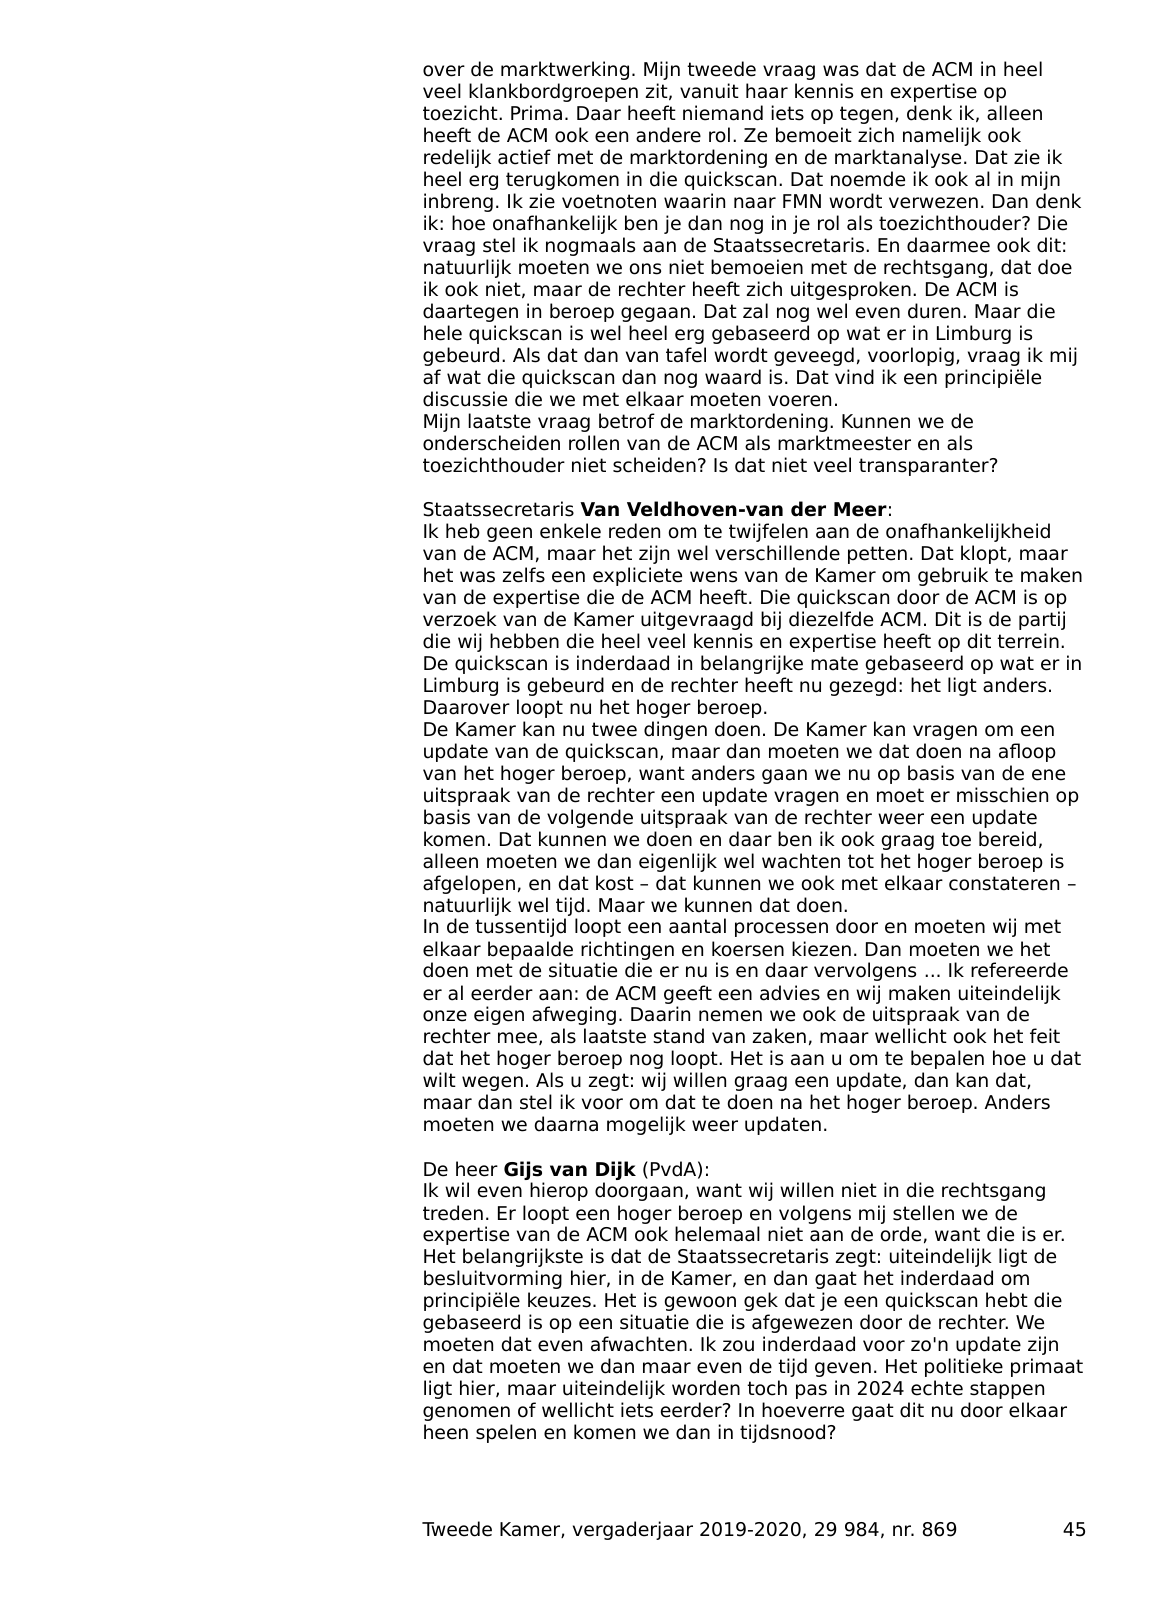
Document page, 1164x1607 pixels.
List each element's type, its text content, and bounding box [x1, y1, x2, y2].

text Mijn laatste vraag betrof de marktordening. Kunnen we de onderscheiden rollen van de ACM als marktmeester en als toezichthouder niet scheiden? Is dat niet veel transparanter? [422, 411, 1087, 477]
text In de tussentijd loopt een aantal processen door en moeten wij met elkaar bepaalde richtingen en koersen kiezen. Dan moeten we het doen met de situatie die er nu is en daar vervolgens ... Ik refereerde er al eerder aan: de ACM geeft een advies en wij maken uiteindelijk onze eigen afweging. Daarin nemen we ook de uitspraak van de rechter mee, als laatste stand van zaken, maar wellicht ook het feit dat het hoger beroep nog loopt. Het is aan u om te bepalen hoe u dat wilt wegen. Als u zegt: wij willen graag een update, dan kan dat, maar dan stel ik voor om dat te doen na het hoger beroep. Anders moeten we daarna mogelijk weer updaten. [422, 916, 1087, 1136]
text De Kamer kan nu twee dingen doen. De Kamer kan vragen om een update van de quickscan, maar dan moeten we dat doen na afloop van het hoger beroep, want anders gaan we nu op basis van de ene uitspraak van de rechter een update vragen en moet er misschien op basis van de volgende uitspraak van de rechter weer een update komen. Dat kunnen we doen en daar ben ik ook graag toe bereid, alleen moeten we dan eigenlijk wel wachten tot het hoger beroep is afgelopen, en dat kost – dat kunnen we ook met elkaar constateren – natuurlijk wel tijd. Maar we kunnen dat doen. [422, 719, 1087, 916]
text Ik heb geen enkele reden om te twijfelen aan de onafhankelijkheid van de ACM, maar het zijn wel verschillende petten. Dat klopt, maar het was zelfs een expliciete wens van de Kamer om gebruik te maken van de expertise die de ACM heeft. Die quickscan door de ACM is op verzoek van de Kamer uitgevraagd bij diezelfde ACM. Dit is de partij die wij hebben die heel veel kennis en expertise heeft op dit terrein. De quickscan is inderdaad in belangrijke mate gebaseerd op wat er in Limburg is gebeurd en de rechter heeft nu gezegd: het ligt anders. Daarover loopt nu het hoger beroep. [422, 521, 1087, 719]
text over de marktwerking. Mijn tweede vraag was dat de ACM in heel veel klankbordgroepen zit, vanuit haar kennis en expertise op toezicht. Prima. Daar heeft niemand iets op tegen, denk ik, alleen heeft de ACM ook een andere rol. Ze bemoeit zich namelijk ook redelijk actief met de marktordening en de marktanalyse. Dat zie ik heel erg terugkomen in die quickscan. Dat noemde ik ook al in mijn inbreng. Ik zie voetnoten waarin naar FMN wordt verwezen. Dan denk ik: hoe onafhankelijk ben je dan nog in je rol als toezichthouder? Die vraag stel ik nogmaals aan de Staatssecretaris. En daarmee ook dit: natuurlijk moeten we ons niet bemoeien met de rechtsgang, dat doe ik ook niet, maar de rechter heeft zich uitgesproken. De ACM is daartegen in beroep gegaan. Dat zal nog wel even duren. Maar die hele quickscan is wel heel erg gebaseerd op wat er in Limburg is gebeurd. Als dat dan van tafel wordt geveegd, voorlopig, vraag ik mij af wat die quickscan dan nog waard is. Dat vind ik een principiële discussie die we met elkaar moeten voeren. [422, 59, 1087, 411]
text Staatssecretaris Van Veldhoven-van der Meer: [422, 499, 1087, 521]
text De heer Gijs van Dijk (PvdA): [422, 1158, 1087, 1180]
text Ik wil even hierop doorgaan, want wij willen niet in die rechtsgang treden. Er loopt een hoger beroep en volgens mij stellen we de expertise van de ACM ook helemaal niet aan de orde, want die is er. Het belangrijkste is dat de Staatssecretaris zegt: uiteindelijk ligt de besluitvorming hier, in de Kamer, en dan gaat het inderdaad om principiële keuzes. Het is gewoon gek dat je een quickscan hebt die gebaseerd is op een situatie die is afgewezen door de rechter. We moeten dat even afwachten. Ik zou inderdaad voor zo'n update zijn en dat moeten we dan maar even de tijd geven. Het politieke primaat ligt hier, maar uiteindelijk worden toch pas in 2024 echte stappen genomen of wellicht iets eerder? In hoeverre gaat dit nu door elkaar heen spelen en komen we dan in tijdsnood? [422, 1180, 1087, 1444]
